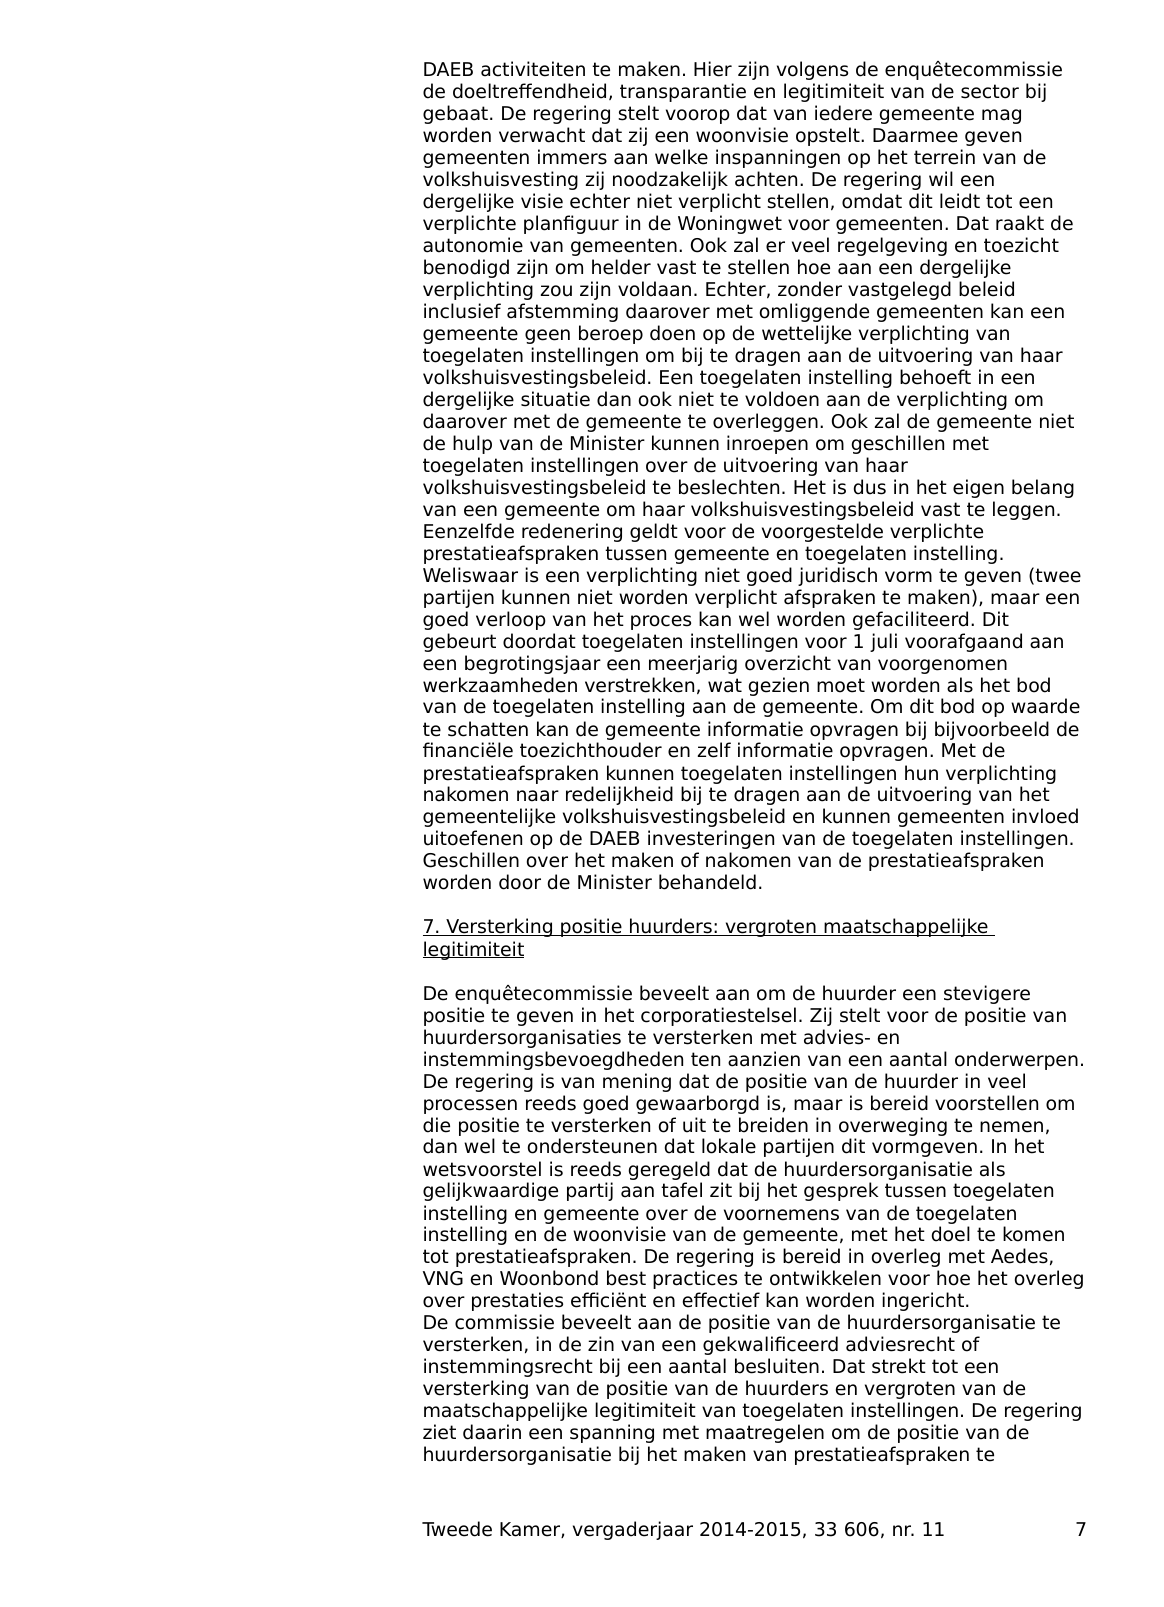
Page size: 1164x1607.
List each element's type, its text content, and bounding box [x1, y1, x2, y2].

text De commissie beveelt aan de positie van de huurdersorganisatie te versterken, in de zin van een gekwalificeerd adviesrecht of instemmingsrecht bij een aantal besluiten. Dat strekt tot een versterking van de positie van de huurders en vergroten van de maatschappelijke legitimiteit van toegelaten instellingen. De regering ziet daarin een spanning met maatregelen om de positie van de huurdersorganisatie bij het maken van prestatieafspraken te [422, 1312, 1087, 1466]
text De enquêtecommissie beveelt aan om de huurder een stevigere positie te geven in het corporatiestelsel. Zij stelt voor de positie van huurdersorganisaties te versterken met advies- en instemmingsbevoegdheden ten aanzien van een aantal onderwerpen. [422, 983, 1087, 1071]
text Eenzelfde redenering geldt voor de voorgestelde verplichte prestatieafspraken tussen gemeente en toegelaten instelling. Weliswaar is een verplichting niet goed juridisch vorm te geven (twee partijen kunnen niet worden verplicht afspraken te maken), maar een goed verloop van het proces kan wel worden gefaciliteerd. Dit gebeurt doordat toegelaten instellingen voor 1 juli voorafgaand aan een begrotingsjaar een meerjarig overzicht van voorgenomen werkzaamheden verstrekken, wat gezien moet worden als het bod van de toegelaten instelling aan de gemeente. Om dit bod op waarde te schatten kan de gemeente informatie opvragen bij bijvoorbeeld de financiële toezichthouder en zelf informatie opvragen. Met de prestatieafspraken kunnen toegelaten instellingen hun verplichting nakomen naar redelijkheid bij te dragen aan de uitvoering van het gemeentelijke volkshuisvestingsbeleid en kunnen gemeenten invloed uitoefenen op de DAEB investeringen van de toegelaten instellingen. Geschillen over het maken of nakomen van de prestatieafspraken worden door de Minister behandeld. [422, 521, 1087, 894]
text De regering is van mening dat de positie van de huurder in veel processen reeds goed gewaarborgd is, maar is bereid voorstellen om die positie te versterken of uit te breiden in overweging te nemen, dan wel te ondersteunen dat lokale partijen dit vormgeven. In het wetsvoorstel is reeds geregeld dat de huurdersorganisatie als gelijkwaardige partij aan tafel zit bij het gesprek tussen toegelaten instelling en gemeente over de voornemens van de toegelaten instelling en de woonvisie van de gemeente, met het doel te komen tot prestatieafspraken. De regering is bereid in overleg met Aedes, VNG en Woonbond best practices te ontwikkelen voor hoe het overleg over prestaties efficiënt en effectief kan worden ingericht. [422, 1071, 1087, 1312]
subtitle 7. Versterking positie huurders: vergroten maatschappelijke legitimiteit [422, 916, 1087, 960]
text DAEB activiteiten te maken. Hier zijn volgens de enquêtecommissie de doeltreffendheid, transparantie en legitimiteit van de sector bij gebaat. De regering stelt voorop dat van iedere gemeente mag worden verwacht dat zij een woonvisie opstelt. Daarmee geven gemeenten immers aan welke inspanningen op het terrein van de volkshuisvesting zij noodzakelijk achten. De regering wil een dergelijke visie echter niet verplicht stellen, omdat dit leidt tot een verplichte planfiguur in de Woningwet voor gemeenten. Dat raakt de autonomie van gemeenten. Ook zal er veel regelgeving en toezicht benodigd zijn om helder vast te stellen hoe aan een dergelijke verplichting zou zijn voldaan. Echter, zonder vastgelegd beleid inclusief afstemming daarover met omliggende gemeenten kan een gemeente geen beroep doen op de wettelijke verplichting van toegelaten instellingen om bij te dragen aan de uitvoering van haar volkshuisvestingsbeleid. Een toegelaten instelling behoeft in een dergelijke situatie dan ook niet te voldoen aan de verplichting om daarover met de gemeente te overleggen. Ook zal de gemeente niet de hulp van de Minister kunnen inroepen om geschillen met toegelaten instellingen over de uitvoering van haar volkshuisvestingsbeleid te beslechten. Het is dus in het eigen belang van een gemeente om haar volkshuisvestingsbeleid vast te leggen. [422, 59, 1087, 521]
